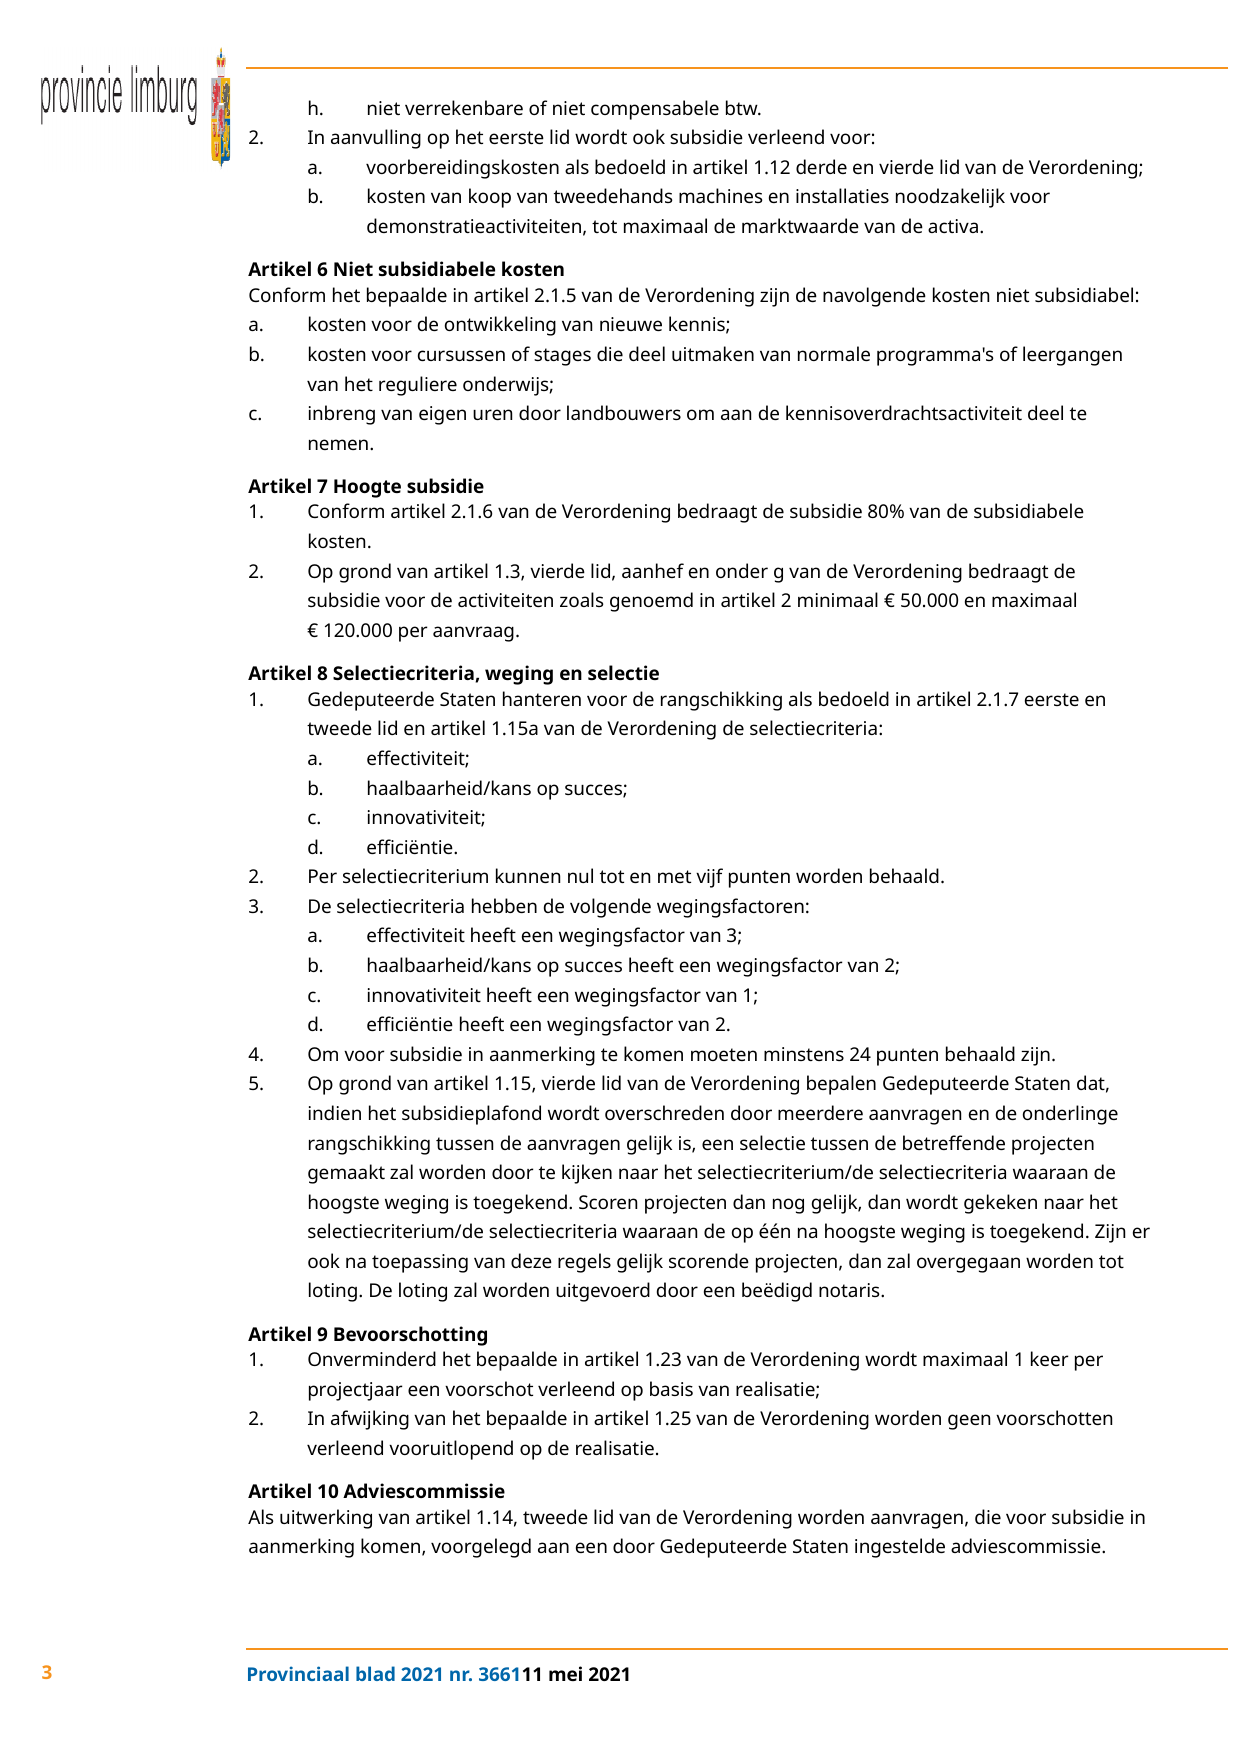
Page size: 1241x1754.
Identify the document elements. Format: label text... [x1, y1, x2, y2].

list In aanvulling op het eerste lid wordt ook subsidie verleend voor: [248, 124, 1152, 150]
list innovativiteit heeft een wegingsfactor van 1; [307, 982, 1152, 1007]
list kosten van koop van tweedehands machines en installaties noodzakelijk voor demonstratieactiviteiten, tot maximaal de marktwaarde van de activa. [307, 183, 1152, 239]
list haalbaarheid/kans op succes heeft een wegingsfactor van 2; [307, 952, 1152, 978]
list Om voor subsidie in aanmerking te komen moeten minstens 24 punten behaald zijn. [248, 1041, 1152, 1067]
list niet verrekenbare of niet compensabele btw. [307, 95, 1152, 121]
text Artikel 7 Hoogte subsidie [248, 473, 1152, 499]
text Artikel 9 Bevoorschotting [248, 1321, 1152, 1346]
list innovativiteit; [307, 804, 1152, 830]
list inbreng van eigen uren door landbouwers om aan de kennisoverdrachtsactiviteit deel te nemen. [248, 400, 1152, 456]
list kosten voor cursussen of stages die deel uitmaken van normale programma's of leergangen van het reguliere onderwijs; [248, 341, 1152, 396]
picture [41, 47, 231, 172]
list Gedeputeerde Staten hanteren voor de rangschikking als bedoeld in artikel 2.1.7 eerste en tweede lid en artikel 1.15a van de Verordening de selectiecriteria: [248, 686, 1152, 741]
list Per selectiecriterium kunnen nul tot en met vijf punten worden behaald. [248, 863, 1152, 889]
list efficiëntie. [307, 834, 1152, 859]
list haalbaarheid/kans op succes; [307, 775, 1152, 800]
list De selectiecriteria hebben de volgende wegingsfactoren: [248, 893, 1152, 919]
text Artikel 6 Niet subsidiabele kosten [248, 256, 1152, 282]
text Conform het bepaalde in artikel 2.1.5 van de Verordening zijn de navolgende kosten niet subsidiabel: [248, 282, 1152, 308]
list efficiëntie heeft een wegingsfactor van 2. [307, 1011, 1152, 1037]
text Als uitwerking van artikel 1.14, tweede lid van de Verordening worden aanvragen, die voor subsidie in aanmerking komen, voorgelegd aan een door Gedeputeerde Staten ingestelde adviescommissie. [248, 1504, 1152, 1559]
list In afwijking van het bepaalde in artikel 1.25 van de Verordening worden geen voorschotten verleend vooruitlopend op de realisatie. [248, 1406, 1152, 1461]
list voorbereidingskosten als bedoeld in artikel 1.12 derde en vierde lid van de Verordening; [307, 154, 1152, 180]
list effectiviteit; [307, 745, 1152, 771]
list Op grond van artikel 1.3, vierde lid, aanhef en onder g van de Verordening bedraagt de subsidie voor de activiteiten zoals genoemd in artikel 2 minimaal € 50.000 en maximaal € 120.000 per aanvraag. [248, 558, 1152, 643]
list kosten voor de ontwikkeling van nieuwe kennis; [248, 312, 1152, 337]
text Artikel 8 Selectiecriteria, weging en selectie [248, 660, 1152, 686]
list Onverminderd het bepaalde in artikel 1.23 van de Verordening wordt maximaal 1 keer per projectjaar een voorschot verleend op basis van realisatie; [248, 1346, 1152, 1402]
list Op grond van artikel 1.15, vierde lid van de Verordening bepalen Gedeputeerde Staten dat, indien het subsidieplafond wordt overschreden door meerdere aanvragen en de onderlinge rangschikking tussen de aanvragen gelijk is, een selectie tussen de betreffende projecten gemaakt zal worden door te kijken naar het selectiecriterium/de selectiecriteria waaraan de hoogste weging is toegekend. Scoren projecten dan nog gelijk, dan wordt gekeken naar het selectiecriterium/de selectiecriteria waaraan de op één na hoogste weging is toegekend. Zijn er ook na toepassing van deze regels gelijk scorende projecten, dan zal overgegaan worden tot loting. De loting zal worden uitgevoerd door een beëdigd notaris. [248, 1071, 1152, 1303]
list effectiviteit heeft een wegingsfactor van 3; [307, 923, 1152, 948]
text Artikel 10 Adviescommissie [248, 1478, 1152, 1504]
list Conform artikel 2.1.6 van de Verordening bedraagt de subsidie 80% van de subsidiabele kosten. [248, 499, 1152, 554]
